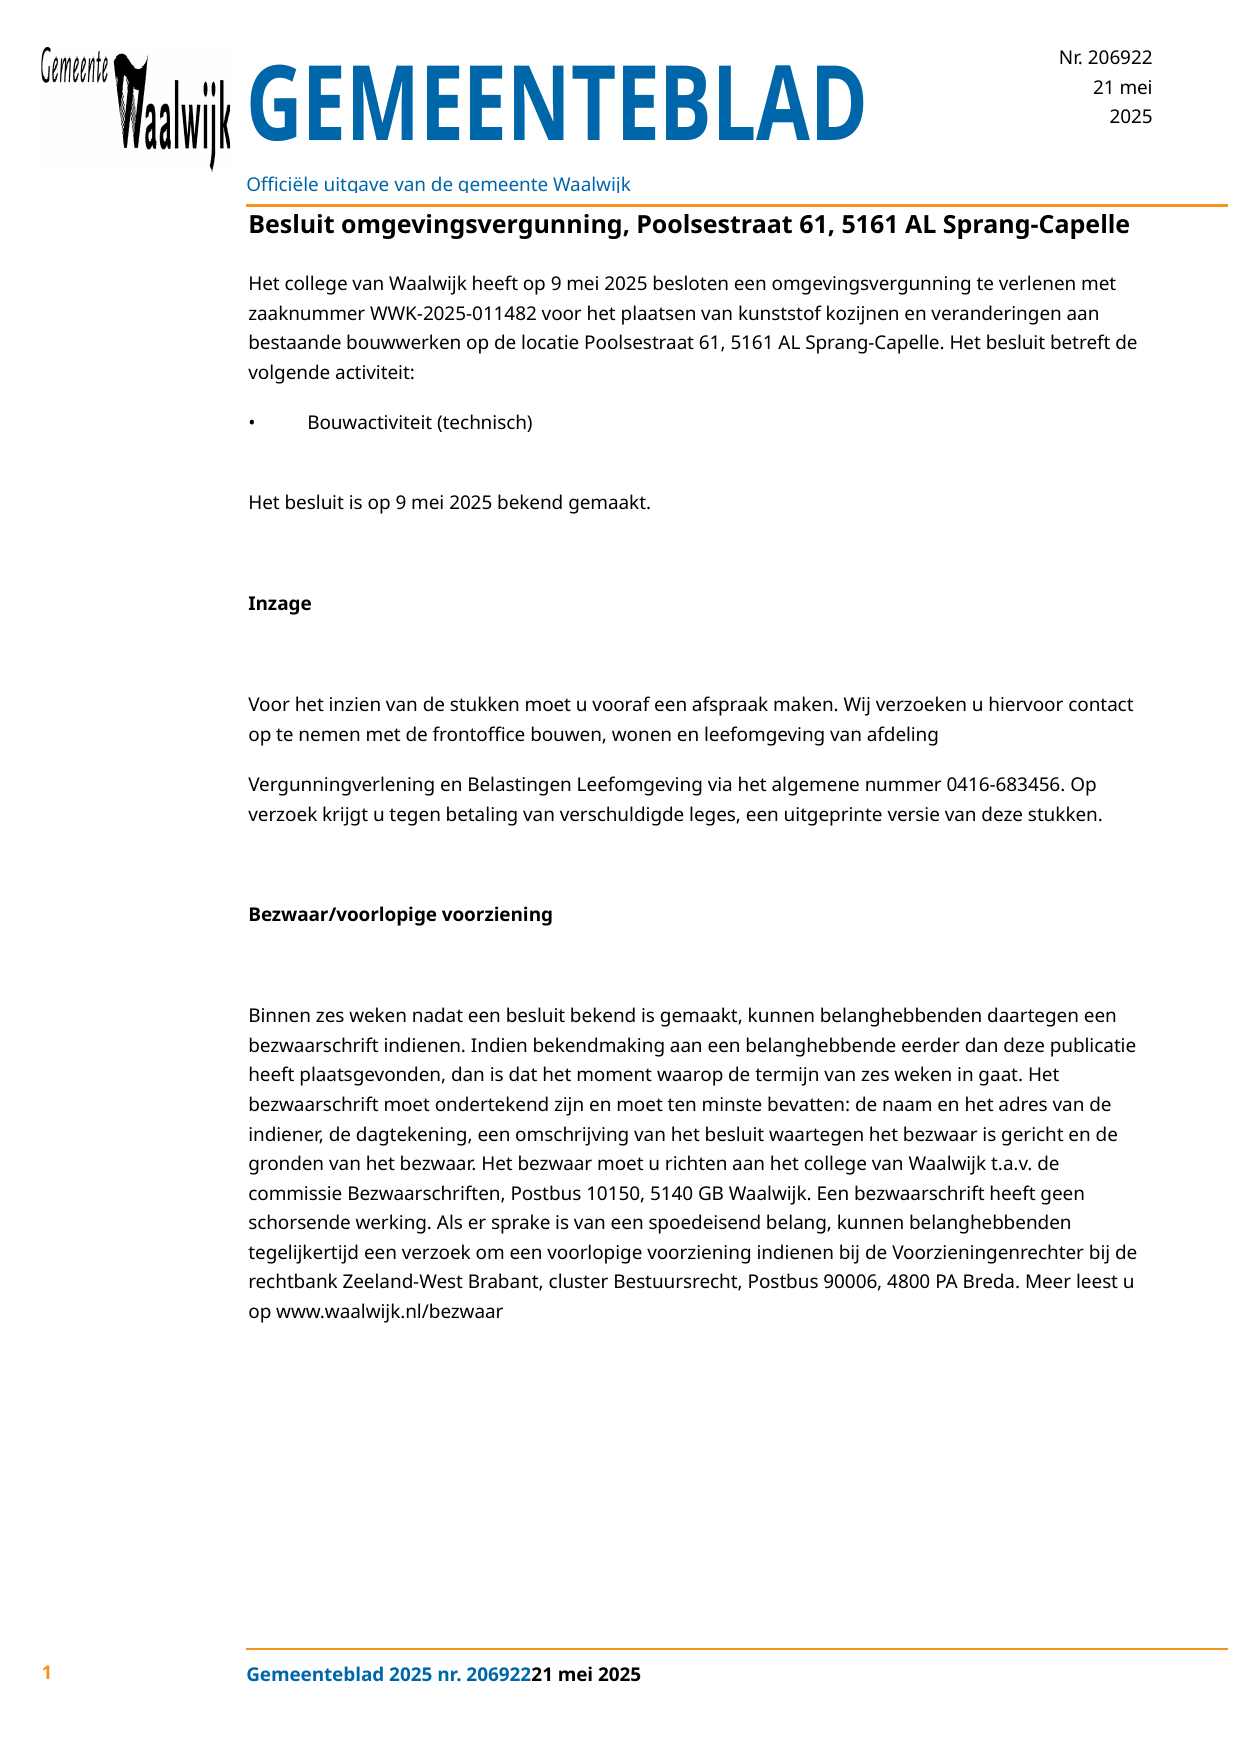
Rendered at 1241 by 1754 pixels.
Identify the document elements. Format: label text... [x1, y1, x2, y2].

text Het besluit is op 9 mei 2025 bekend gemaakt. [248, 489, 1152, 515]
text Inzage [248, 590, 1152, 616]
text Vergunningverlening en Belastingen Leefomgeving via het algemene nummer 0416-683456. Op verzoek krijgt u tegen betaling van verschuldigde leges, een uitgeprinte versie van deze stukken. [248, 771, 1152, 826]
picture [41, 47, 231, 172]
text Binnen zes weken nadat een besluit bekend is gemaakt, kunnen belanghebbenden daartegen een bezwaarschrift indienen. Indien bekendmaking aan een belanghebbende eerder dan deze publicatie heeft plaatsgevonden, dan is dat het moment waarop de termijn van zes weken in gaat. Het bezwaarschrift moet ondertekend zijn en moet ten minste bevatten: de naam en het adres van de indiener, de dagtekening, een omschrijving van het besluit waartegen het bezwaar is gericht en de gronden van het bezwaar. Het bezwaar moet u richten aan het college van Waalwijk t.a.v. de commissie Bezwaarschriften, Postbus 10150, 5140 GB Waalwijk. Een bezwaarschrift heeft geen schorsende werking. Als er sprake is van een spoedeisend belang, kunnen belanghebbenden tegelijkertijd een verzoek om een voorlopige voorziening indienen bij de Voorzieningenrechter bij de rechtbank Zeeland-West Brabant, cluster Bestuursrecht, Postbus 90006, 4800 PA Breda. Meer leest u op www.waalwijk.nl/bezwaar [248, 1002, 1152, 1324]
text Het college van Waalwijk heeft op 9 mei 2025 besloten een omgevingsvergunning te verlenen met zaaknummer WWK-2025-011482 voor het plaatsen van kunststof kozijnen en veranderingen aan bestaande bouwwerken op de locatie Poolsestraat 61, 5161 AL Sprang-Capelle. Het besluit betreft de volgende activiteit: [248, 270, 1152, 385]
text Besluit omgevingsvergunning, Poolsestraat 61, 5161 AL Sprang-Capelle [248, 207, 1152, 241]
text Bezwaar/voorlopige voorziening [248, 902, 1152, 927]
list Bouwactiviteit (technisch) [248, 409, 1152, 435]
text Voor het inzien van de stukken moet u vooraf een afspraak maken. Wij verzoeken u hiervoor contact op te nemen met de frontoffice bouwen, wonen en leefomgeving van afdeling [248, 691, 1152, 746]
